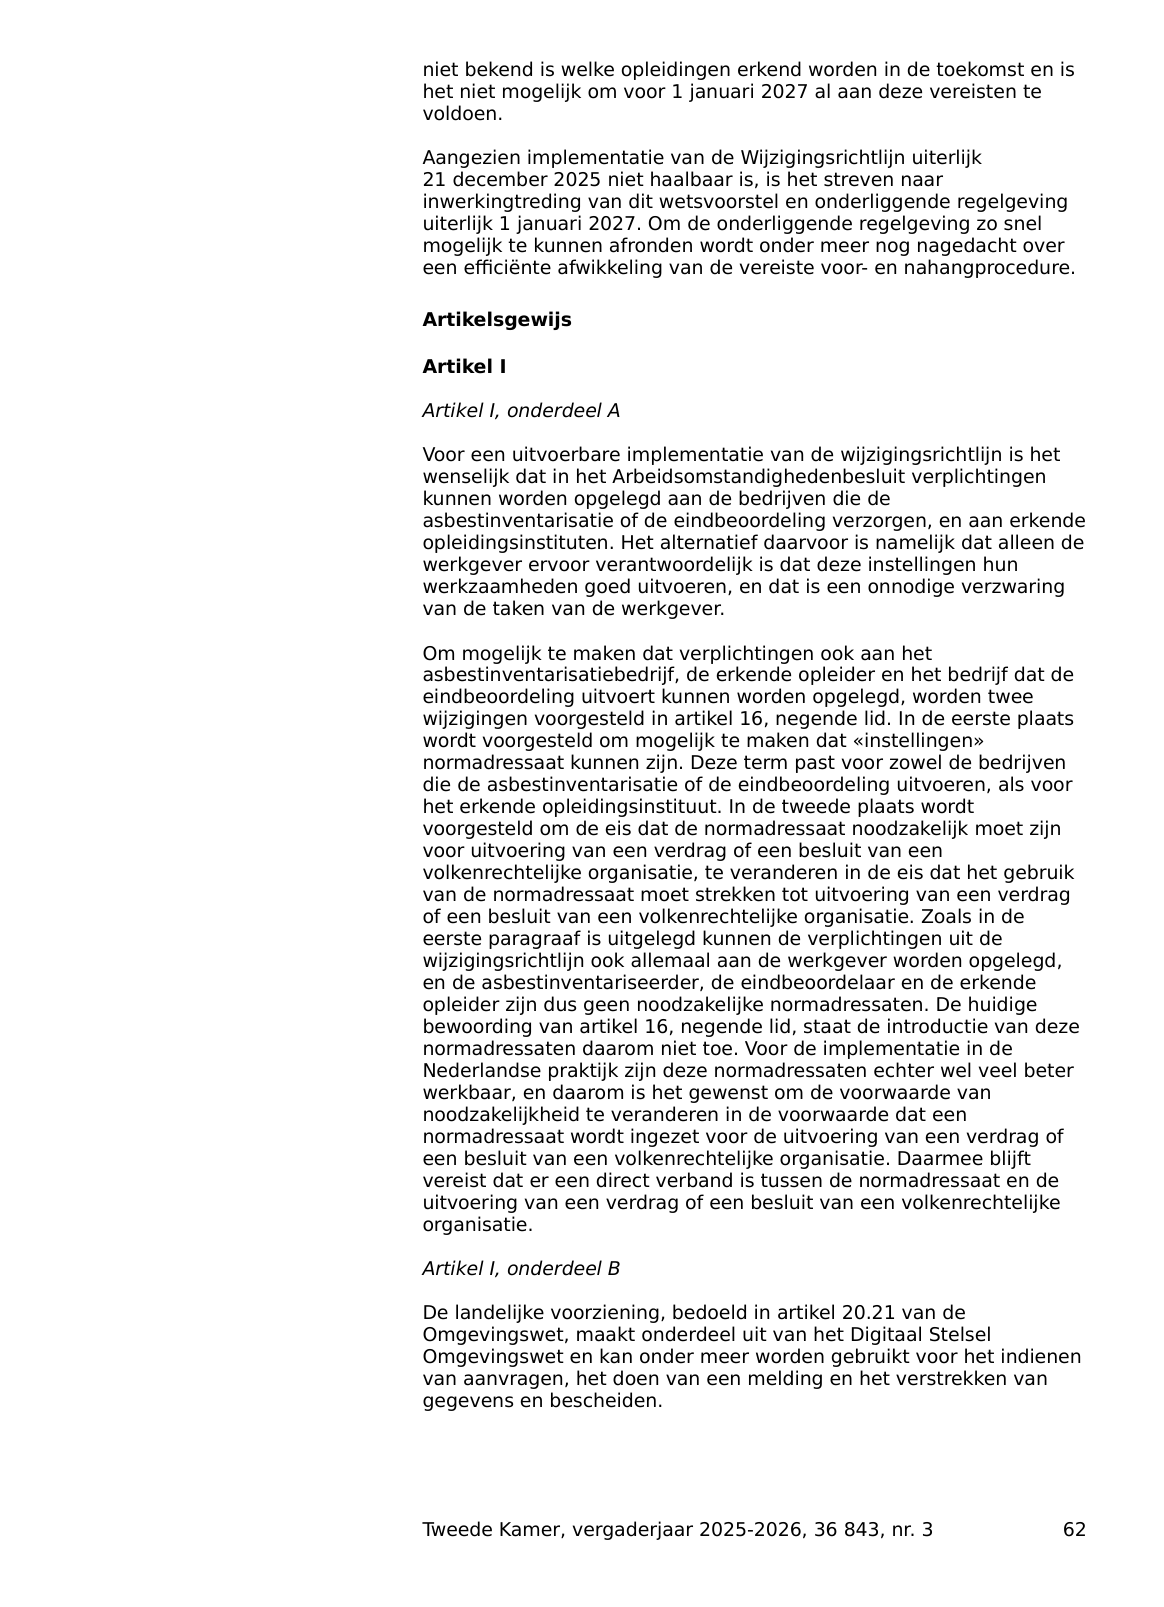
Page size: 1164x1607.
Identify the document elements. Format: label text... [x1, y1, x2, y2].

text Aangezien implementatie van de Wijzigingsrichtlijn uiterlijk 21 december 2025 niet haalbaar is, is het streven naar inwerkingtreding van dit wetsvoorstel en onderliggende regelgeving uiterlijk 1 januari 2027. Om de onderliggende regelgeving zo snel mogelijk te kunnen afronden wordt onder meer nog nagedacht over een efficiënte afwikkeling van de vereiste voor- en nahangprocedure. [422, 147, 1087, 279]
text Voor een uitvoerbare implementatie van de wijzigingsrichtlijn is het wenselijk dat in het Arbeidsomstandighedenbesluit verplichtingen kunnen worden opgelegd aan de bedrijven die de asbestinventarisatie of de eindbeoordeling verzorgen, en aan erkende opleidingsinstituten. Het alternatief daarvoor is namelijk dat alleen de werkgever ervoor verantwoordelijk is dat deze instellingen hun werkzaamheden goed uitvoeren, en dat is een onnodige verzwaring van de taken van de werkgever. [422, 444, 1087, 620]
text Om mogelijk te maken dat verplichtingen ook aan het asbestinventarisatiebedrijf, de erkende opleider en het bedrijf dat de eindbeoordeling uitvoert kunnen worden opgelegd, worden twee wijzigingen voorgesteld in artikel 16, negende lid. In de eerste plaats wordt voorgesteld om mogelijk te maken dat «instellingen» normadressaat kunnen zijn. Deze term past voor zowel de bedrijven die de asbestinventarisatie of de eindbeoordeling uitvoeren, als voor het erkende opleidingsinstituut. In de tweede plaats wordt voorgesteld om de eis dat de normadressaat noodzakelijk moet zijn voor uitvoering van een verdrag of een besluit van een volkenrechtelijke organisatie, te veranderen in de eis dat het gebruik van de normadressaat moet strekken tot uitvoering van een verdrag of een besluit van een volkenrechtelijke organisatie. Zoals in de eerste paragraaf is uitgelegd kunnen de verplichtingen uit de wijzigingsrichtlijn ook allemaal aan de werkgever worden opgelegd, en de asbestinventariseerder, de eindbeoordelaar en de erkende opleider zijn dus geen noodzakelijke normadressaten. De huidige bewoording van artikel 16, negende lid, staat de introductie van deze normadressaten daarom niet toe. Voor de implementatie in de Nederlandse praktijk zijn deze normadressaten echter wel veel beter werkbaar, en daarom is het gewenst om de voorwaarde van noodzakelijkheid te veranderen in de voorwaarde dat een normadressaat wordt ingezet voor de uitvoering van een verdrag of een besluit van een volkenrechtelijke organisatie. Daarmee blijft vereist dat er een direct verband is tussen de normadressaat en de uitvoering van een verdrag of een besluit van een volkenrechtelijke organisatie. [422, 642, 1087, 1236]
subtitle Artikel I, onderdeel B [422, 1258, 1087, 1280]
subtitle Artikelsgewijs [422, 309, 1087, 331]
subtitle Artikel I, onderdeel A [422, 400, 1087, 422]
text De landelijke voorziening, bedoeld in artikel 20.21 van de Omgevingswet, maakt onderdeel uit van het Digitaal Stelsel Omgevingswet en kan onder meer worden gebruikt voor het indienen van aanvragen, het doen van een melding en het verstrekken van gegevens en bescheiden. [422, 1302, 1087, 1412]
text niet bekend is welke opleidingen erkend worden in de toekomst en is het niet mogelijk om voor 1 januari 2027 al aan deze vereisten te voldoen. [422, 59, 1087, 125]
subtitle Artikel I [422, 356, 1087, 378]
